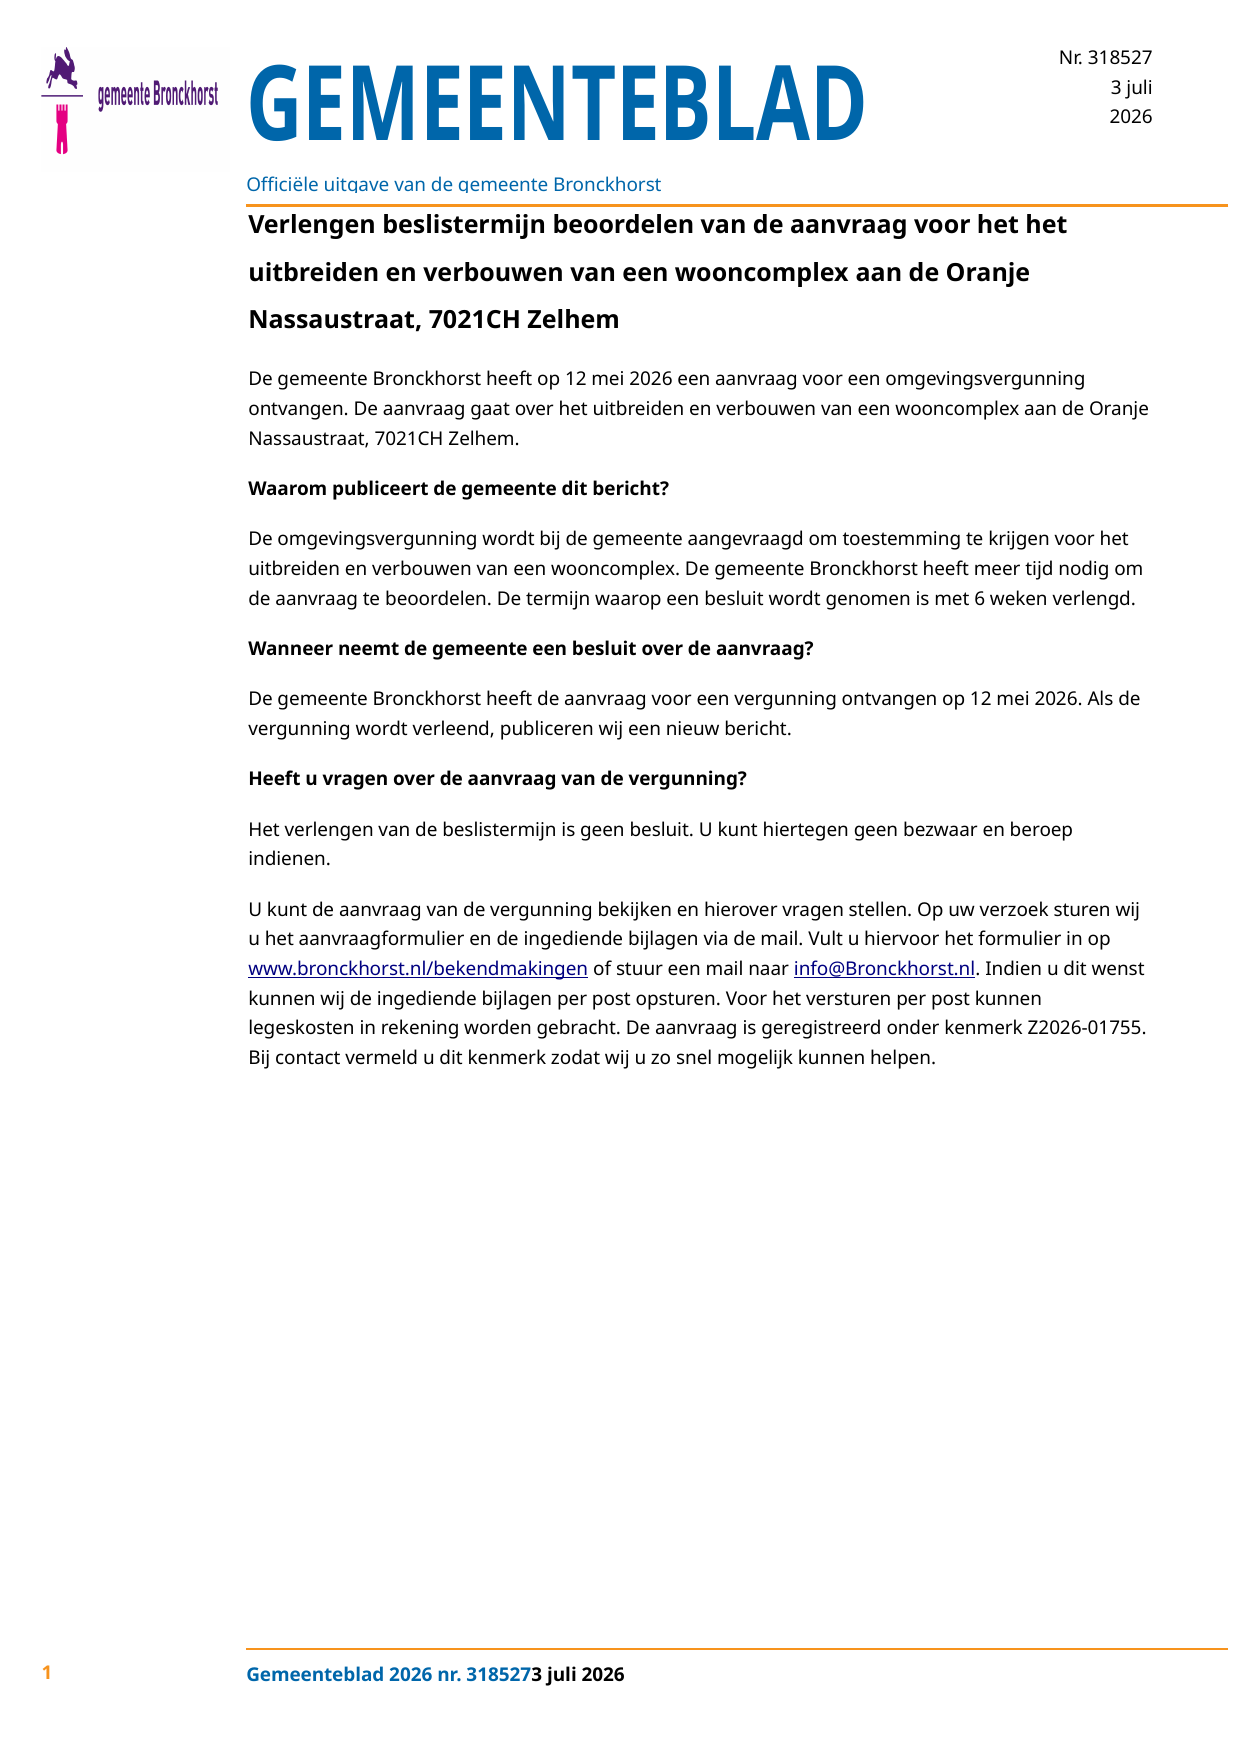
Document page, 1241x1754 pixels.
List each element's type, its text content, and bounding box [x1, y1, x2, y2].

text De gemeente Bronckhorst heeft op 12 mei 2026 een aanvraag voor een omgevingsvergunning ontvangen. De aanvraag gaat over het uitbreiden en verbouwen van een wooncomplex aan de Oranje Nassaustraat, 7021CH Zelhem. [248, 366, 1152, 450]
text De omgevingsvergunning wordt bij de gemeente aangevraagd om toestemming te krijgen voor het uitbreiden en verbouwen van een wooncomplex. De gemeente Bronckhorst heeft meer tijd nodig om de aanvraag te beoordelen. De termijn waarop een besluit wordt genomen is met 6 weken verlengd. [248, 526, 1152, 610]
text U kunt de aanvraag van de vergunning bekijken en hierover vragen stellen. Op uw verzoek sturen wij u het aanvraagformulier en de ingediende bijlagen via de mail. Vult u hiervoor het formulier in op www.bronckhorst.nl/bekendmakingen of stuur een mail naar info@Bronckhorst.nl. Indien u dit wenst kunnen wij de ingediende bijlagen per post opsturen. Voor het versturen per post kunnen legeskosten in rekening worden gebracht. De aanvraag is geregistreerd onder kenmerk Z2026-01755. Bij contact vermeld u dit kenmerk zodat wij u zo snel mogelijk kunnen helpen. [248, 896, 1152, 1069]
text Heeft u vragen over de aanvraag van de vergunning? [248, 766, 1152, 791]
text Verlengen beslistermijn beoordelen van de aanvraag voor het het uitbreiden en verbouwen van een wooncomplex aan de Oranje Nassaustraat, 7021CH Zelhem [248, 207, 1152, 336]
text Wanneer neemt de gemeente een besluit over de aanvraag? [248, 635, 1152, 661]
text Waarom publiceert de gemeente dit bericht? [248, 475, 1152, 501]
picture [41, 47, 231, 172]
text De gemeente Bronckhorst heeft de aanvraag voor een vergunning ontvangen op 12 mei 2026. Als de vergunning wordt verleend, publiceren wij een nieuw bericht. [248, 686, 1152, 741]
text Het verlengen van de beslistermijn is geen besluit. U kunt hiertegen geen bezwaar en beroep indienen. [248, 816, 1152, 871]
